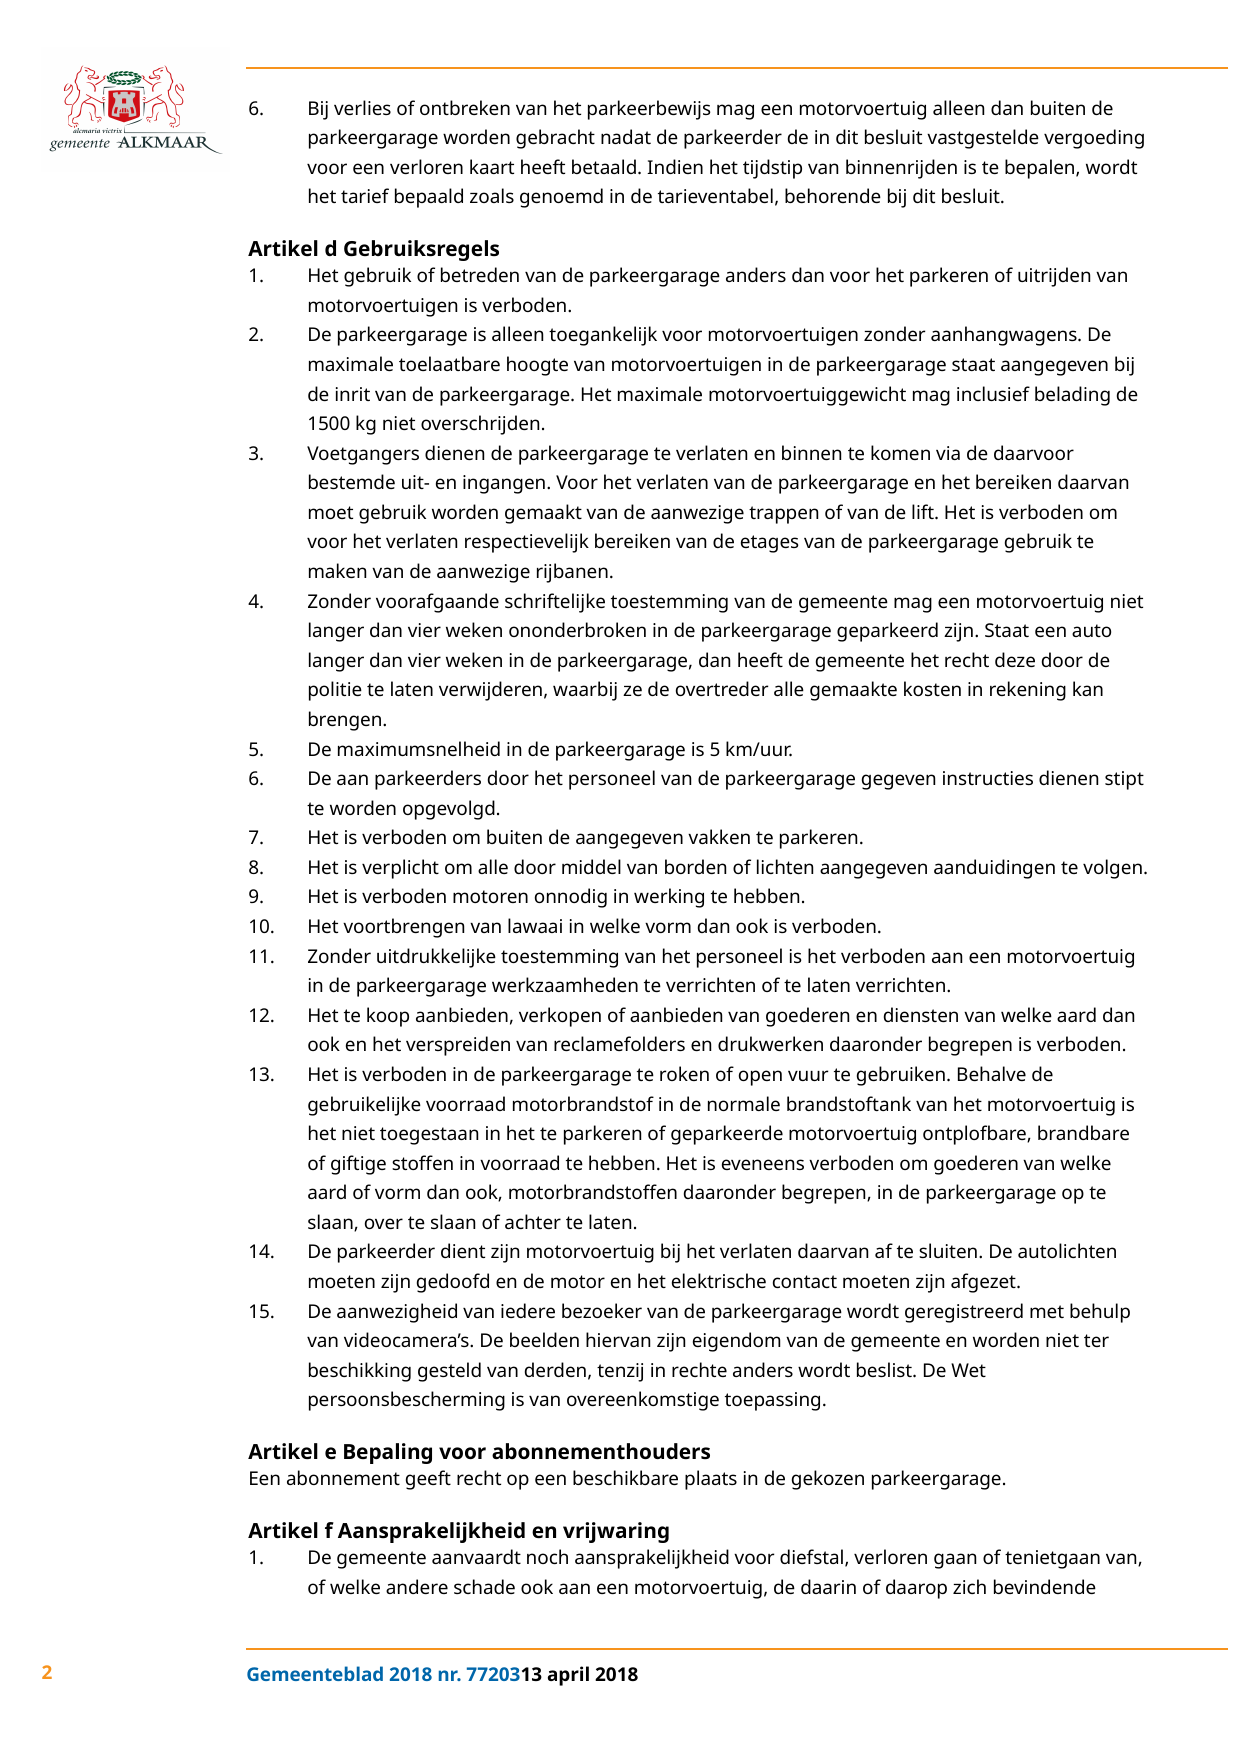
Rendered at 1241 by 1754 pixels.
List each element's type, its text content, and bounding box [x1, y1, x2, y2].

list De parkeerder dient zijn motorvoertuig bij het verlaten daarvan af te sluiten. De autolichten moeten zijn gedoofd en de motor en het elektrische contact moeten zijn afgezet. [248, 1239, 1152, 1294]
list De parkeergarage is alleen toegankelijk voor motorvoertuigen zonder aanhangwagens. De maximale toelaatbare hoogte van motorvoertuigen in de parkeergarage staat aangegeven bij de inrit van de parkeergarage. Het maximale motorvoertuiggewicht mag inclusief belading de 1500 kg niet overschrijden. [248, 322, 1152, 436]
list Het is verplicht om alle door middel van borden of lichten aangegeven aanduidingen te volgen. [248, 854, 1152, 880]
list Zonder uitdrukkelijke toestemming van het personeel is het verboden aan een motorvoertuig in de parkeergarage werkzaamheden te verrichten of te laten verrichten. [248, 943, 1152, 998]
list Voetgangers dienen de parkeergarage te verlaten en binnen te komen via de daarvoor bestemde uit- en ingangen. Voor het verlaten van de parkeergarage en het bereiken daarvan moet gebruik worden gemaakt van de aanwezige trappen of van de lift. Het is verboden om voor het verlaten respectievelijk bereiken van de etages van de parkeergarage gebruik te maken van de aanwezige rijbanen. [248, 440, 1152, 584]
text Artikel f Aansprakelijkheid en vrijwaring [248, 1516, 1152, 1544]
list De maximumsnelheid in de parkeergarage is 5 km/uur. [248, 736, 1152, 761]
list De aanwezigheid van iedere bezoeker van de parkeergarage wordt geregistreerd met behulp van videocamera’s. De beelden hiervan zijn eigendom van de gemeente en worden niet ter beschikking gesteld van derden, tenzij in rechte anders wordt beslist. De Wet persoonsbescherming is van overeenkomstige toepassing. [248, 1298, 1152, 1412]
list Het is verboden in de parkeergarage te roken of open vuur te gebruiken. Behalve de gebruikelijke voorraad motorbrandstof in de normale brandstoftank van het motorvoertuig is het niet toegestaan in het te parkeren of geparkeerde motorvoertuig ontplofbare, brandbare of giftige stoffen in voorraad te hebben. Het is eveneens verboden om goederen van welke aard of vorm dan ook, motorbrandstoffen daaronder begrepen, in de parkeergarage op te slaan, over te slaan of achter te laten. [248, 1061, 1152, 1235]
list Zonder voorafgaande schriftelijke toestemming van de gemeente mag een motorvoertuig niet langer dan vier weken ononderbroken in de parkeergarage geparkeerd zijn. Staat een auto langer dan vier weken in de parkeergarage, dan heeft de gemeente het recht deze door de politie te laten verwijderen, waarbij ze de overtreder alle gemaakte kosten in rekening kan brengen. [248, 588, 1152, 732]
text Artikel d Gebruiksregels [248, 234, 1152, 262]
list Het gebruik of betreden van de parkeergarage anders dan voor het parkeren of uitrijden van motorvoertuigen is verboden. [248, 262, 1152, 318]
text Een abonnement geeft recht op een beschikbare plaats in de gekozen parkeergarage. [248, 1465, 1152, 1491]
list Het te koop aanbieden, verkopen of aanbieden van goederen en diensten van welke aard dan ook en het verspreiden van reclamefolders en drukwerken daaronder begrepen is verboden. [248, 1002, 1152, 1057]
list Het is verboden om buiten de aangegeven vakken te parkeren. [248, 824, 1152, 850]
list De aan parkeerders door het personeel van de parkeergarage gegeven instructies dienen stipt te worden opgevolgd. [248, 765, 1152, 821]
picture [41, 47, 231, 172]
text Artikel e Bepaling voor abonnementhouders [248, 1437, 1152, 1465]
list Bij verlies of ontbreken van het parkeerbewijs mag een motorvoertuig alleen dan buiten de parkeergarage worden gebracht nadat de parkeerder de in dit besluit vastgestelde vergoeding voor een verloren kaart heeft betaald. Indien het tijdstip van binnenrijden is te bepalen, wordt het tarief bepaald zoals genoemd in de tarieventabel, behorende bij dit besluit. [248, 95, 1152, 209]
list Het is verboden motoren onnodig in werking te hebben. [248, 884, 1152, 909]
list De gemeente aanvaardt noch aansprakelijkheid voor diefstal, verloren gaan of tenietgaan van, of welke andere schade ook aan een motorvoertuig, de daarin of daarop zich bevindende [248, 1544, 1152, 1599]
list Het voortbrengen van lawaai in welke vorm dan ook is verboden. [248, 913, 1152, 939]
